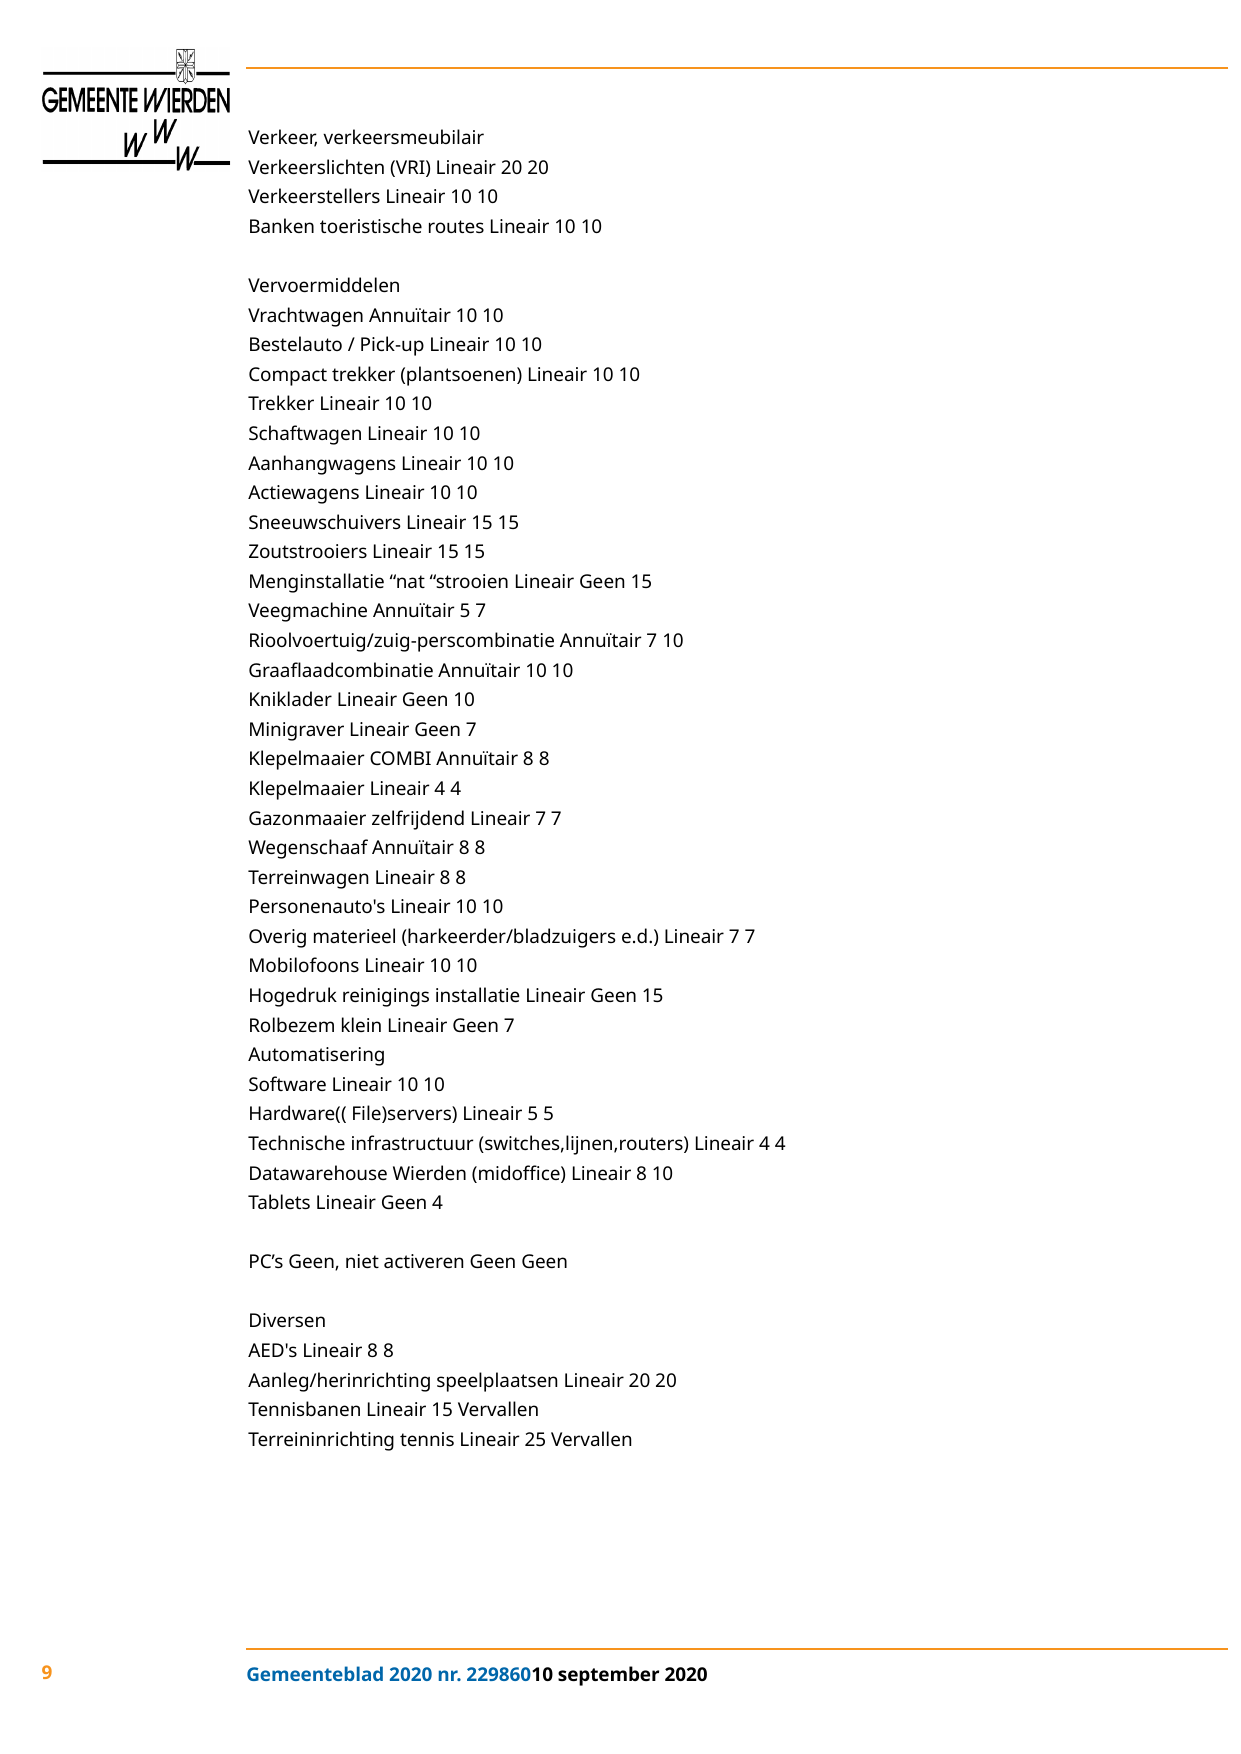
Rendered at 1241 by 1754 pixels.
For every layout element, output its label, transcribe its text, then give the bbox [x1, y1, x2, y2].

text AED's Lineair 8 8 [248, 1337, 1152, 1363]
text Verkeerslichten (VRI) Lineair 20 20 [248, 154, 1152, 180]
text Menginstallatie “nat “strooien Lineair Geen 15 [248, 568, 1152, 594]
text Software Lineair 10 10 [248, 1071, 1152, 1097]
text Trekker Lineair 10 10 [248, 391, 1152, 416]
text Banken toeristische routes Lineair 10 10 [248, 213, 1152, 239]
text Compact trekker (plantsoenen) Lineair 10 10 [248, 361, 1152, 387]
text Technische infrastructuur (switches,lijnen,routers) Lineair 4 4 [248, 1130, 1152, 1156]
text Aanhangwagens Lineair 10 10 [248, 450, 1152, 476]
text Actiewagens Lineair 10 10 [248, 479, 1152, 505]
text Sneeuwschuivers Lineair 15 15 [248, 509, 1152, 535]
text Aanleg/herinrichting speelplaatsen Lineair 20 20 [248, 1367, 1152, 1393]
text Mobilofoons Lineair 10 10 [248, 953, 1152, 978]
text Wegenschaaf Annuïtair 8 8 [248, 834, 1152, 860]
text Vrachtwagen Annuïtair 10 10 [248, 302, 1152, 328]
text Graaflaadcombinatie Annuïtair 10 10 [248, 657, 1152, 683]
text Overig materieel (harkeerder/bladzuigers e.d.) Lineair 7 7 [248, 923, 1152, 949]
picture [41, 47, 231, 172]
text Verkeer, verkeersmeubilair [248, 124, 1152, 150]
text PC’s Geen, niet activeren Geen Geen [248, 1248, 1152, 1274]
text Minigraver Lineair Geen 7 [248, 716, 1152, 742]
text Rioolvoertuig/zuig-perscombinatie Annuïtair 7 10 [248, 627, 1152, 653]
text Vervoermiddelen [248, 272, 1152, 298]
text Personenauto's Lineair 10 10 [248, 893, 1152, 919]
text Klepelmaaier COMBI Annuïtair 8 8 [248, 746, 1152, 771]
text Datawarehouse Wierden (midoffice) Lineair 8 10 [248, 1160, 1152, 1186]
text Diversen [248, 1308, 1152, 1333]
text Schaftwagen Lineair 10 10 [248, 420, 1152, 446]
text Automatisering [248, 1041, 1152, 1067]
text Klepelmaaier Lineair 4 4 [248, 775, 1152, 801]
text Hogedruk reinigings installatie Lineair Geen 15 [248, 982, 1152, 1008]
text Terreinwagen Lineair 8 8 [248, 864, 1152, 890]
text Hardware(( File)servers) Lineair 5 5 [248, 1101, 1152, 1126]
text Gazonmaaier zelfrijdend Lineair 7 7 [248, 805, 1152, 831]
text Terreininrichting tennis Lineair 25 Vervallen [248, 1426, 1152, 1452]
text Bestelauto / Pick-up Lineair 10 10 [248, 331, 1152, 357]
text Tablets Lineair Geen 4 [248, 1189, 1152, 1215]
text Kniklader Lineair Geen 10 [248, 686, 1152, 712]
text Zoutstrooiers Lineair 15 15 [248, 538, 1152, 564]
text Rolbezem klein Lineair Geen 7 [248, 1012, 1152, 1038]
text Verkeerstellers Lineair 10 10 [248, 183, 1152, 209]
text Veegmachine Annuïtair 5 7 [248, 598, 1152, 623]
text Tennisbanen Lineair 15 Vervallen [248, 1396, 1152, 1422]
